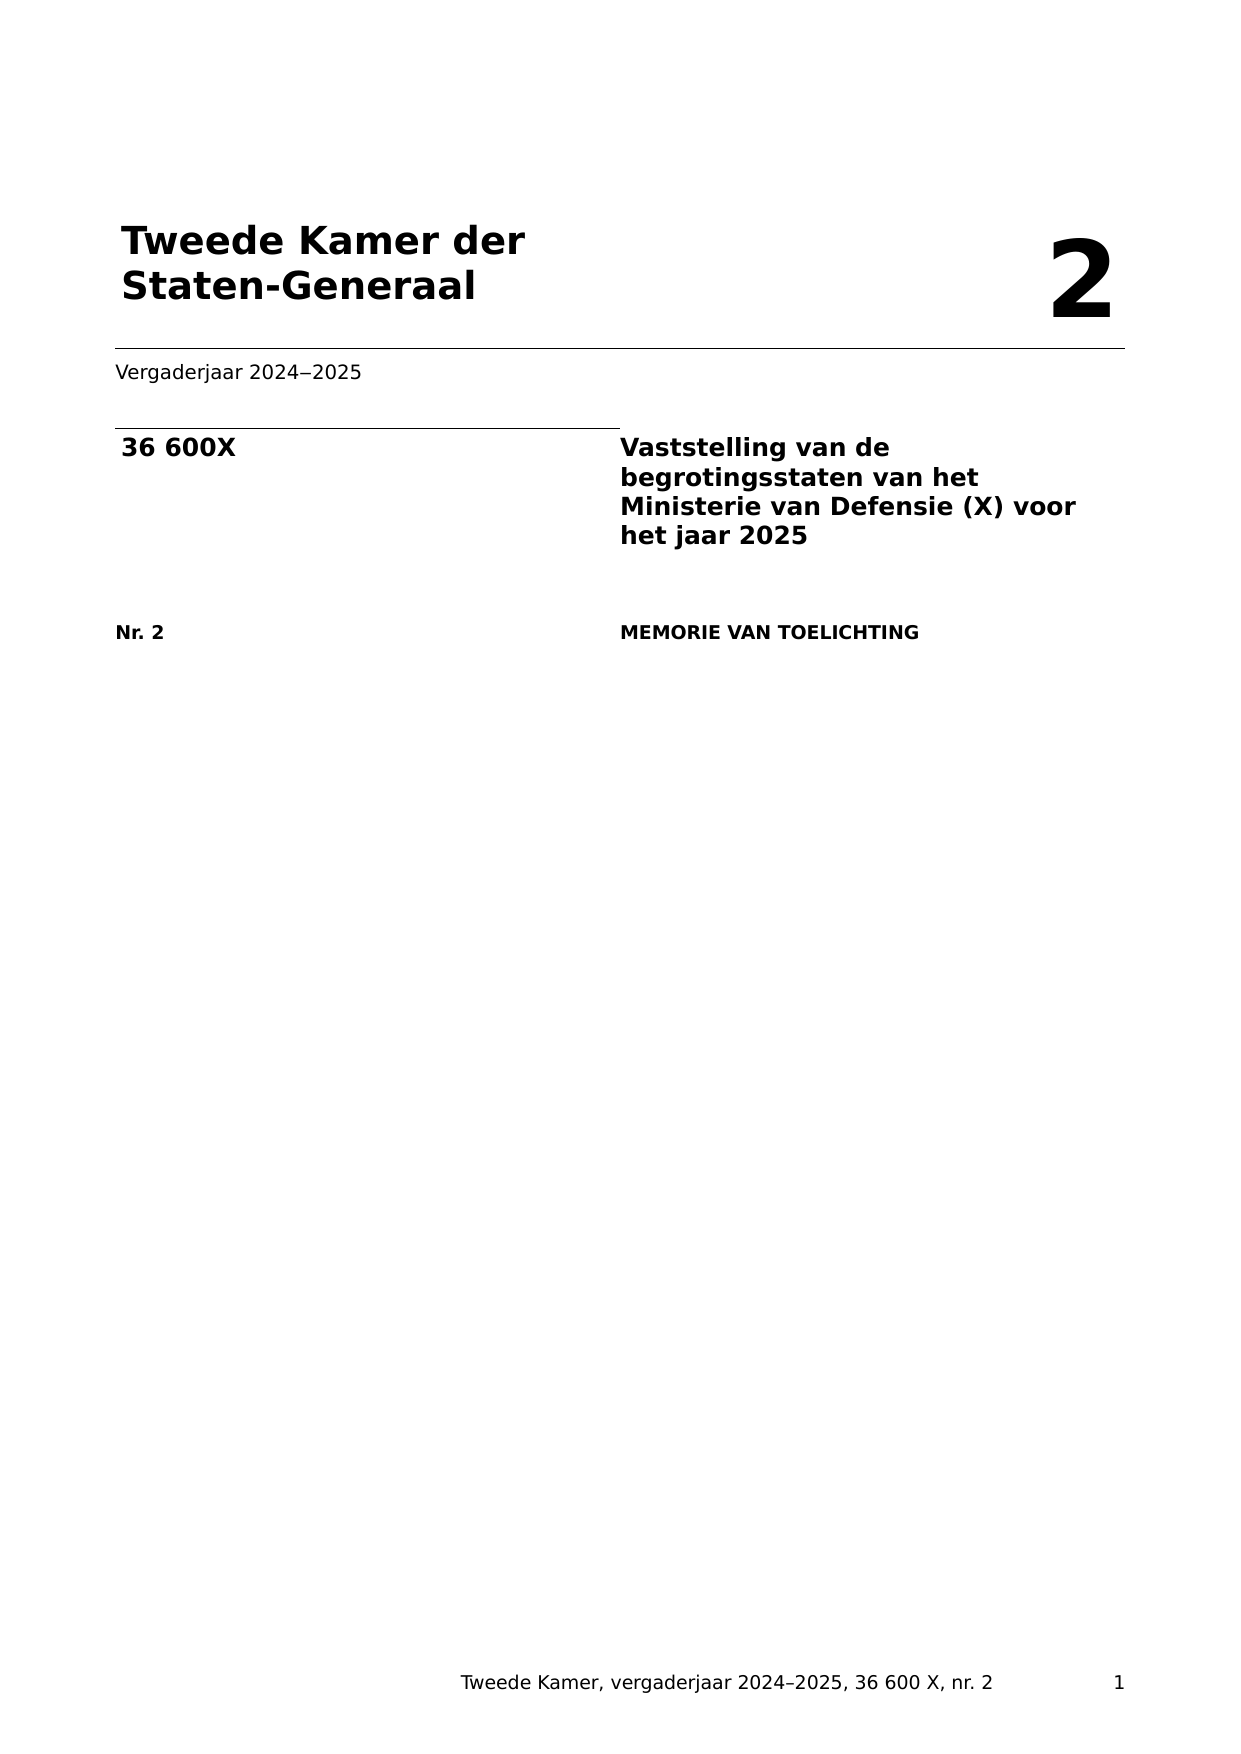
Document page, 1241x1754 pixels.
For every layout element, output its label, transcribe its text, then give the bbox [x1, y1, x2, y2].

table_header 2 [620, 213, 1125, 348]
table_header Nr. 2 [115, 622, 620, 666]
table_header Tweede Kamer der Staten-Generaal [115, 213, 620, 348]
table_header Memorie van toelichting [620, 622, 1125, 666]
table_header 36 600X [115, 429, 620, 556]
table_header Vaststelling van de begrotingsstaten van het Ministerie van Defensie (X) voor het jaar 2025 [620, 428, 1125, 556]
table_cell Vergaderjaar 2024‒2025 [115, 349, 1125, 384]
